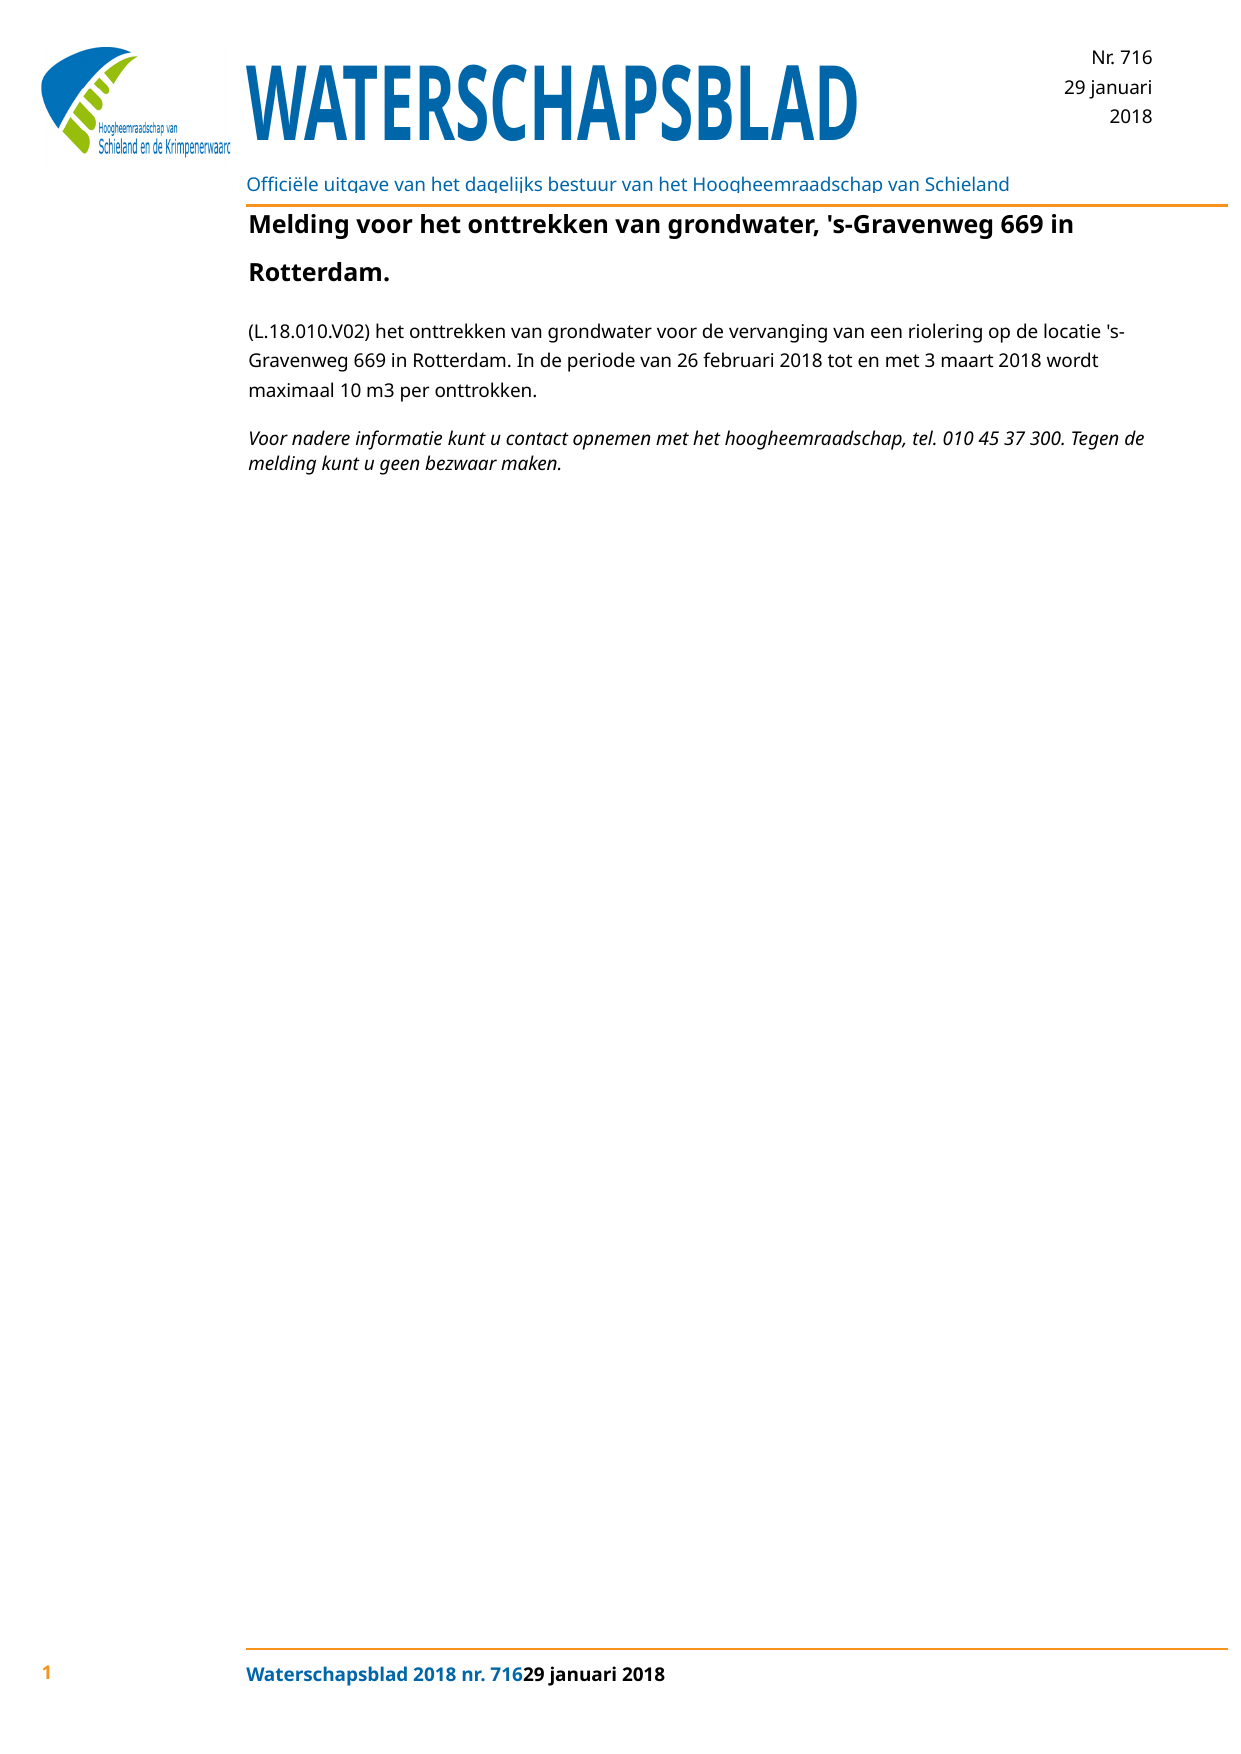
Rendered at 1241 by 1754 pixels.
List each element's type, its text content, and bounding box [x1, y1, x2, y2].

text Voor nadere informatie kunt u contact opnemen met het hoogheemraadschap, tel. 010 45 37 300. Tegen de melding kunt u geen bezwaar maken. [248, 425, 1152, 476]
text Melding voor het onttrekken van grondwater, 's-Gravenweg 669 in Rotterdam. [248, 207, 1152, 288]
text (L.18.010.V02) het onttrekken van grondwater voor de vervanging van een riolering op de locatie 's-Gravenweg 669 in Rotterdam. In de periode van 26 februari 2018 tot en met 3 maart 2018 wordt maximaal 10 m3 per onttrokken. [248, 318, 1152, 403]
picture [41, 47, 231, 172]
